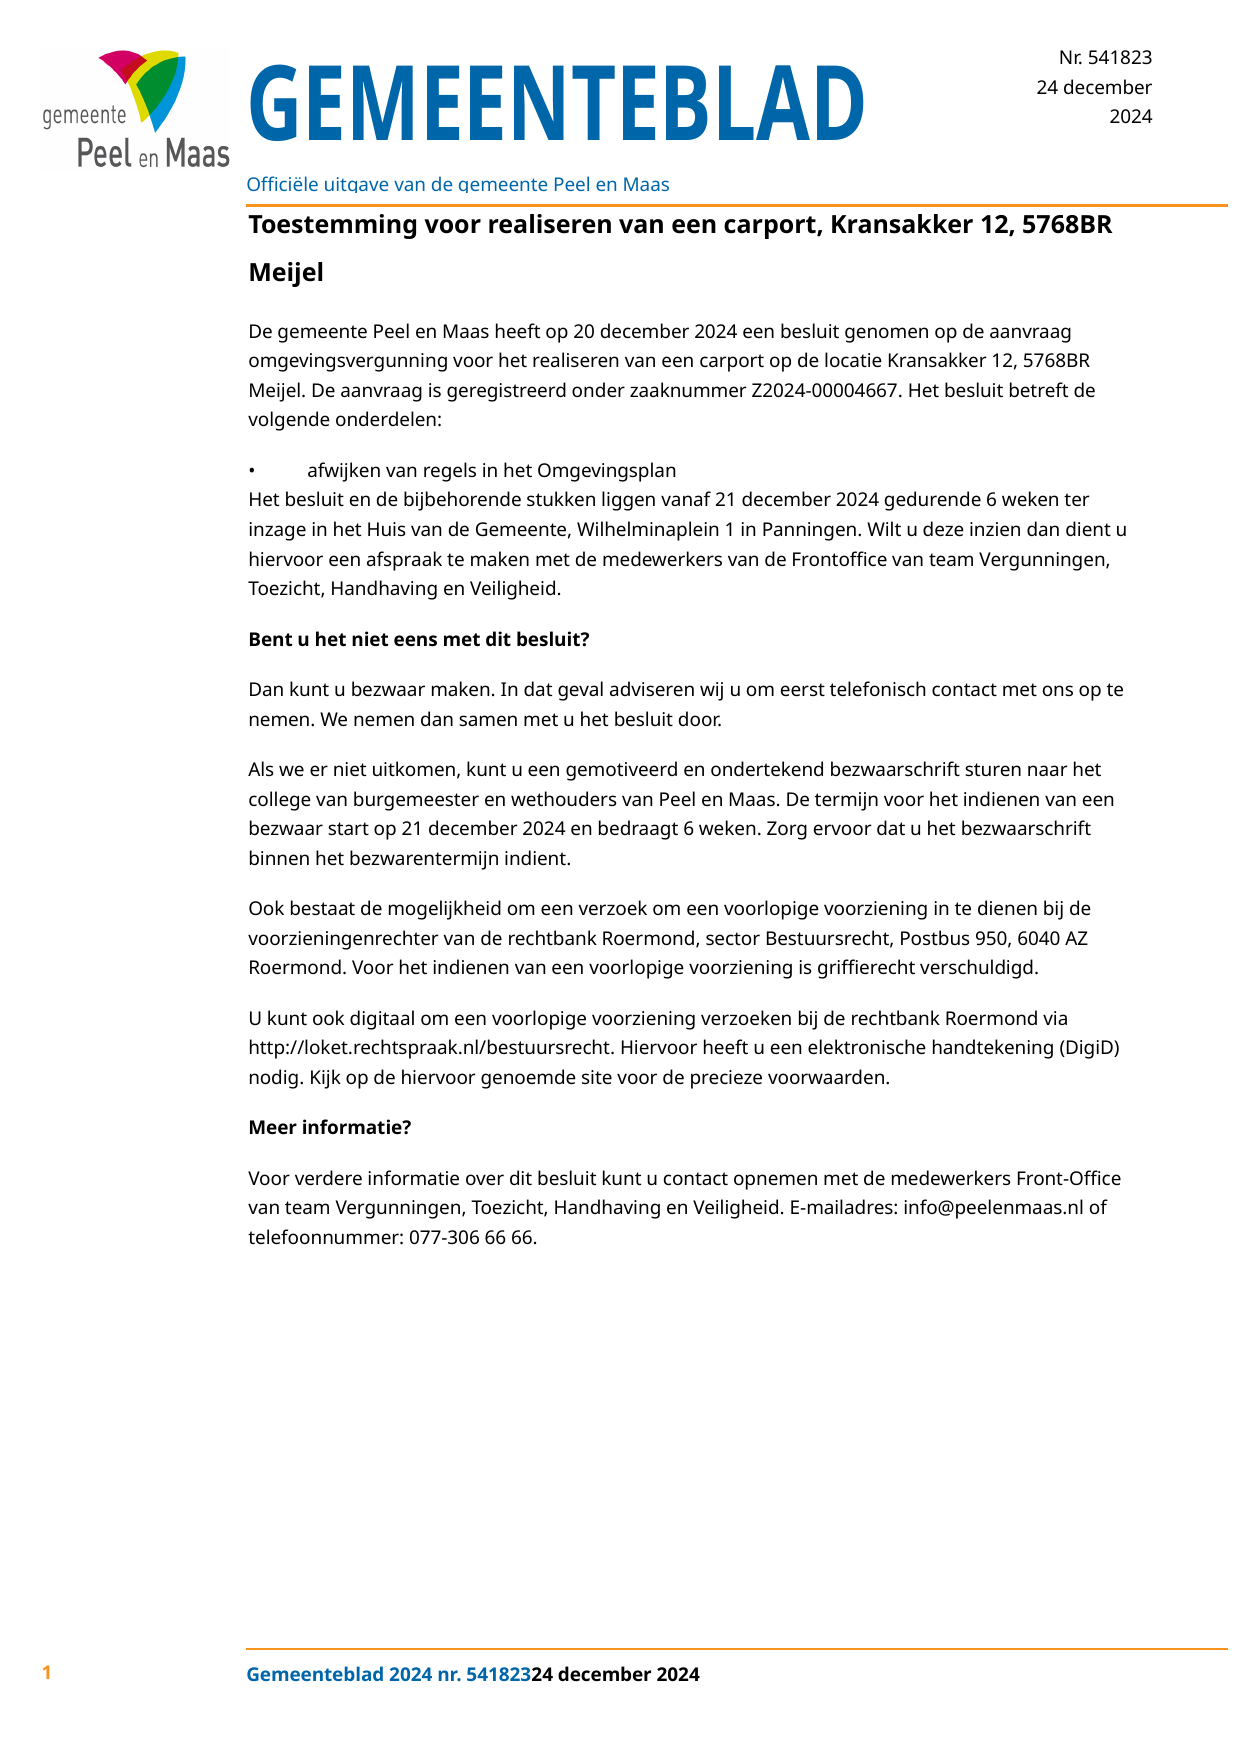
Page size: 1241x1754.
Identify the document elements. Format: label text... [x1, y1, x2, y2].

picture [41, 47, 231, 172]
text Toestemming voor realiseren van een carport, Kransakker 12, 5768BR Meijel [248, 207, 1152, 288]
text Het besluit en de bijbehorende stukken liggen vanaf 21 december 2024 gedurende 6 weken ter inzage in het Huis van de Gemeente, Wilhelminaplein 1 in Panningen. Wilt u deze inzien dan dient u hiervoor een afspraak te maken met de medewerkers van de Frontoffice van team Vergunningen, Toezicht, Handhaving en Veiligheid. [248, 487, 1152, 601]
text Als we er niet uitkomen, kunt u een gemotiveerd en ondertekend bezwaarschrift sturen naar het college van burgemeester en wethouders van Peel en Maas. De termijn voor het indienen van een bezwaar start op 21 december 2024 en bedraagt 6 weken. Zorg ervoor dat u het bezwaarschrift binnen het bezwarentermijn indient. [248, 756, 1152, 871]
text Meer informatie? [248, 1114, 1152, 1140]
text Ook bestaat de mogelijkheid om een verzoek om een voorlopige voorziening in te dienen bij de voorzieningenrechter van de rechtbank Roermond, sector Bestuursrecht, Postbus 950, 6040 AZ Roermond. Voor het indienen van een voorlopige voorziening is griffierecht verschuldigd. [248, 895, 1152, 980]
text Voor verdere informatie over dit besluit kunt u contact opnemen met de medewerkers Front-Office van team Vergunningen, Toezicht, Handhaving en Veiligheid. E-mailadres: info@peelenmaas.nl of telefoonnummer: 077-306 66 66. [248, 1165, 1152, 1250]
text De gemeente Peel en Maas heeft op 20 december 2024 een besluit genomen op de aanvraag omgevingsvergunning voor het realiseren van een carport op de locatie Kransakker 12, 5768BR Meijel. De aanvraag is geregistreerd onder zaaknummer Z2024-00004667. Het besluit betreft de volgende onderdelen: [248, 318, 1152, 432]
text Dan kunt u bezwaar maken. In dat geval adviseren wij u om eerst telefonisch contact met ons op te nemen. We nemen dan samen met u het besluit door. [248, 676, 1152, 732]
text Bent u het niet eens met dit besluit? [248, 626, 1152, 652]
list afwijken van regels in het Omgevingsplan [248, 457, 1152, 483]
text U kunt ook digitaal om een voorlopige voorziening verzoeken bij de rechtbank Roermond via http://loket.rechtspraak.nl/bestuursrecht. Hiervoor heeft u een elektronische handtekening (DigiD) nodig. Kijk op de hiervoor genoemde site voor de precieze voorwaarden. [248, 1005, 1152, 1090]
